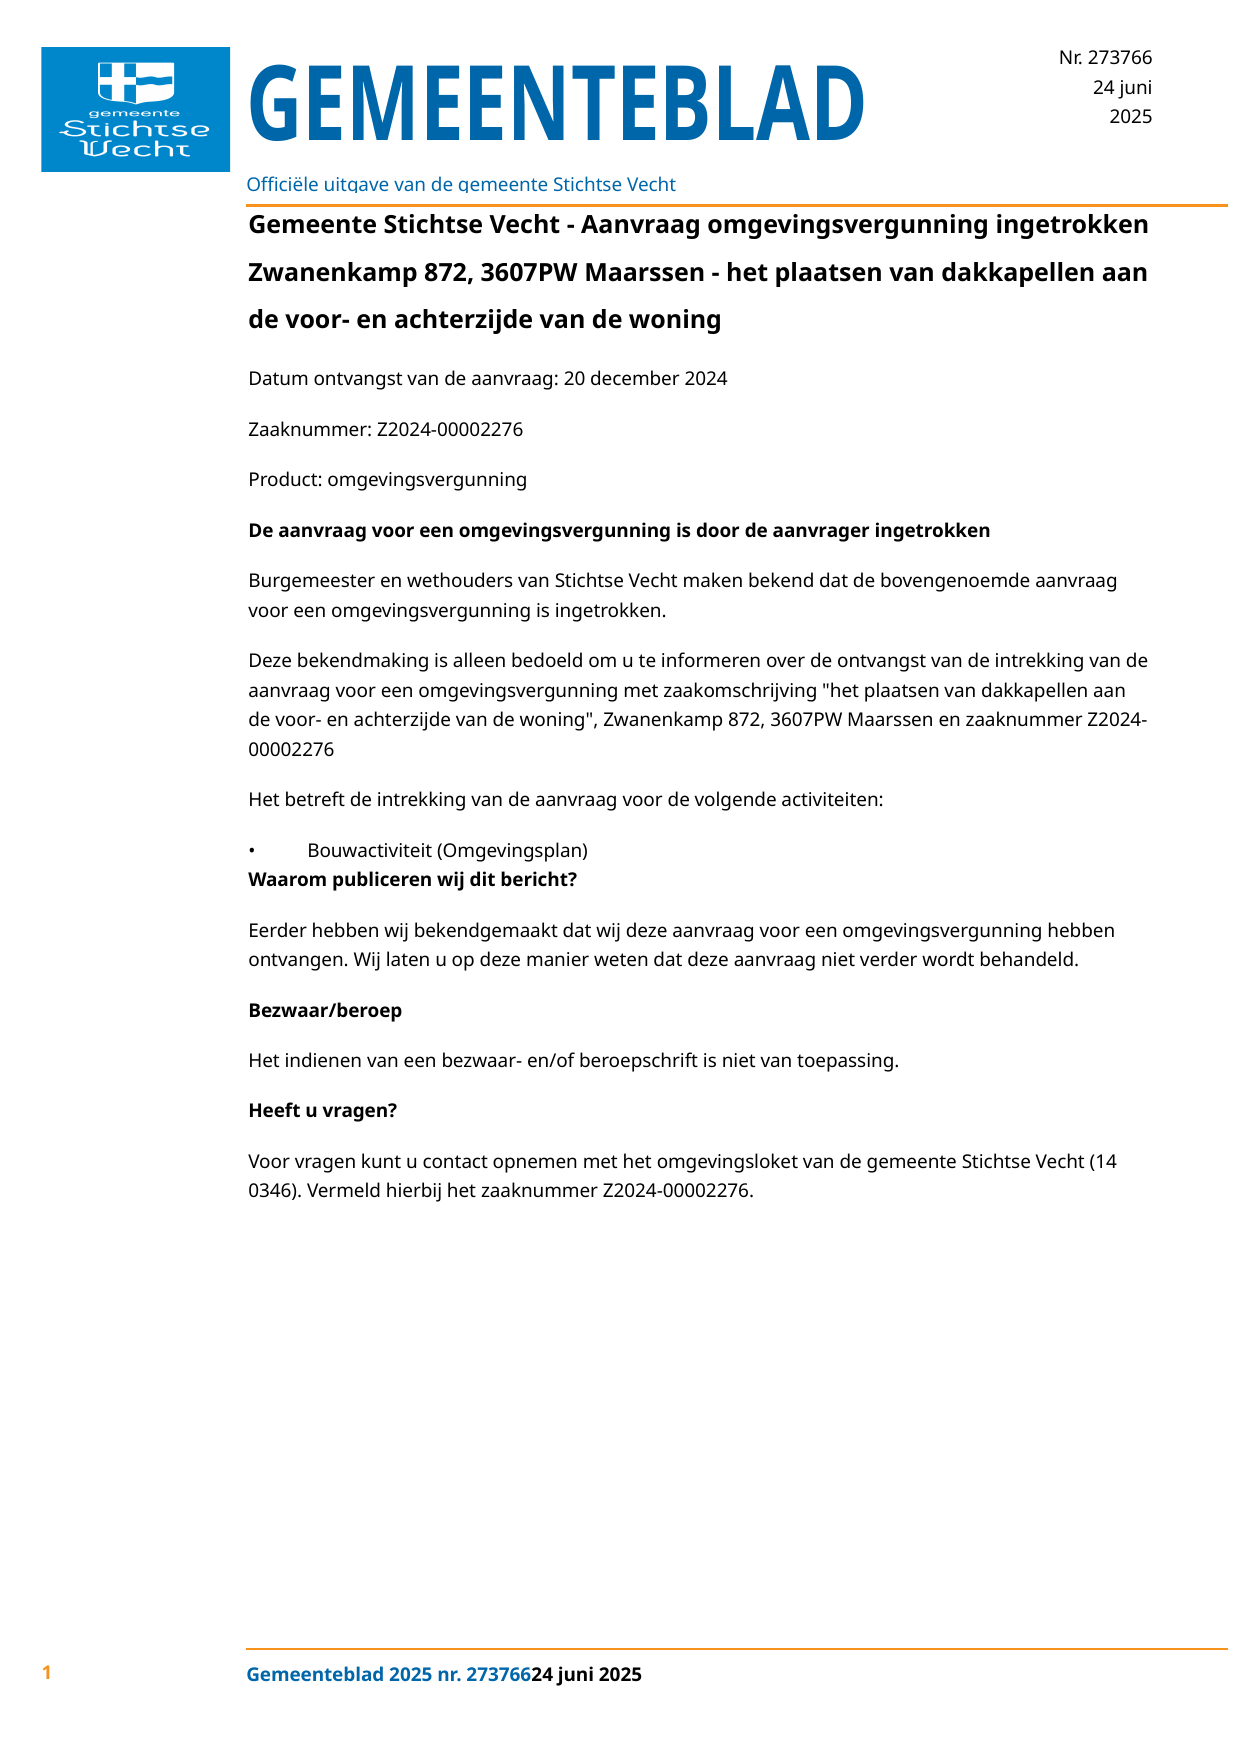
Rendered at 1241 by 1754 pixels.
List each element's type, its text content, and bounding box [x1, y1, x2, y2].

text Burgemeester en wethouders van Stichtse Vecht maken bekend dat de bovengenoemde aanvraag voor een omgevingsvergunning is ingetrokken. [248, 567, 1152, 622]
list Bouwactiviteit (Omgevingsplan) [248, 837, 1152, 862]
text De aanvraag voor een omgevingsvergunning is door de aanvrager ingetrokken [248, 517, 1152, 542]
text Voor vragen kunt u contact opnemen met het omgevingsloket van de gemeente Stichtse Vecht (14 0346). Vermeld hierbij het zaaknummer Z2024-00002276. [248, 1148, 1152, 1203]
picture [137, 63, 174, 103]
picture [99, 63, 135, 101]
text Het indienen van een bezwaar- en/of beroepschrift is niet van toepassing. [248, 1047, 1152, 1073]
text Eerder hebben wij bekendgemaakt dat wij deze aanvraag voor een omgevingsvergunning hebben ontvangen. Wij laten u op deze manier weten dat deze aanvraag niet verder wordt behandeld. [248, 917, 1152, 972]
text Waarom publiceren wij dit bericht? [248, 866, 1152, 892]
text Deze bekendmaking is alleen bedoeld om u te informeren over de ontvangst van de intrekking van de aanvraag voor een omgevingsvergunning met zaakomschrijving "het plaatsen van dakkapellen aan de voor- en achterzijde van de woning", Zwanenkamp 872, 3607PW Maarssen en zaaknummer Z2024-00002276 [248, 647, 1152, 762]
text Zaaknummer: Z2024-00002276 [248, 416, 1152, 442]
text Heeft u vragen? [248, 1098, 1152, 1123]
text Product: omgevingsvergunning [248, 466, 1152, 492]
text Datum ontvangst van de aanvraag: 20 december 2024 [248, 366, 1152, 391]
text Het betreft de intrekking van de aanvraag voor de volgende activiteiten: [248, 786, 1152, 812]
text Gemeente Stichtse Vecht - Aanvraag omgevingsvergunning ingetrokken Zwanenkamp 872, 3607PW Maarssen - het plaatsen van dakkapellen aan de voor- en achterzijde van de woning [248, 207, 1152, 336]
text Bezwaar/beroep [248, 997, 1152, 1022]
